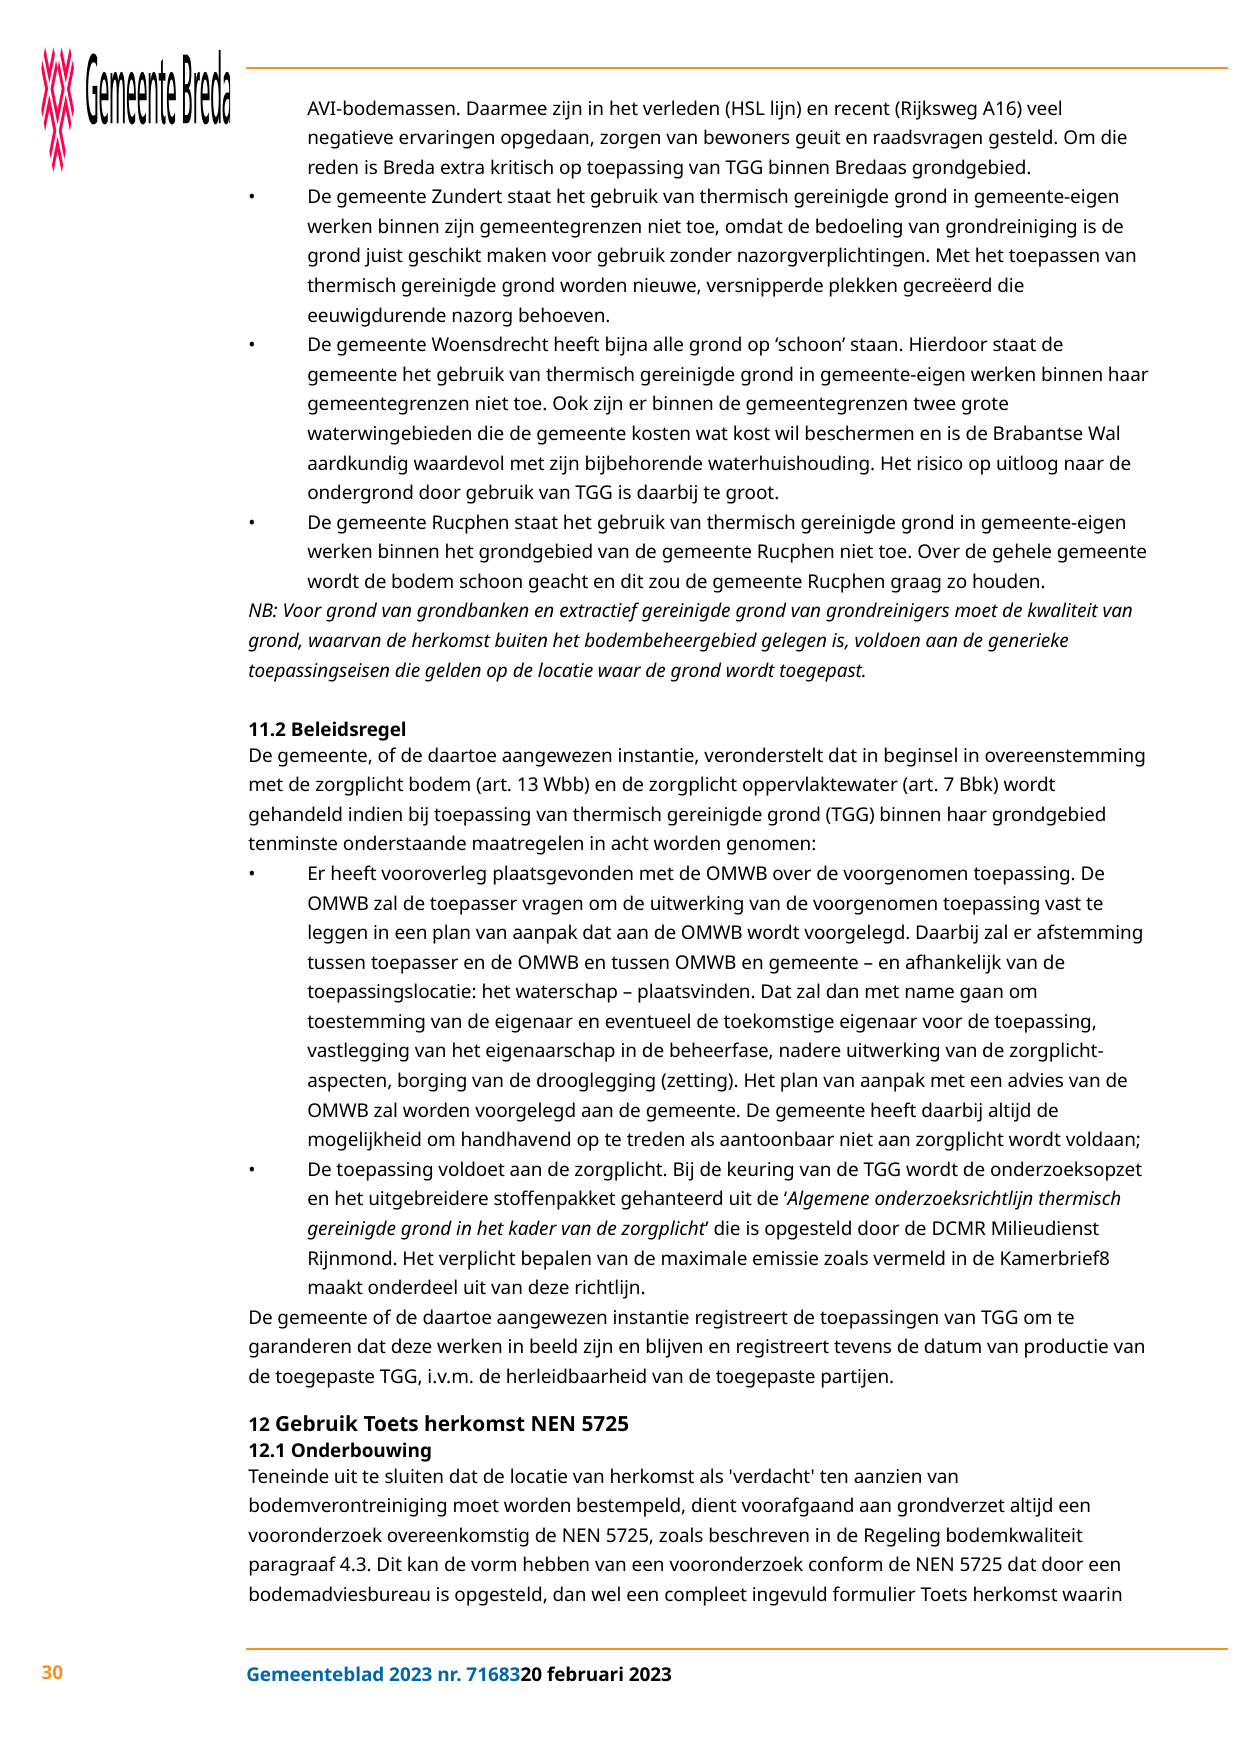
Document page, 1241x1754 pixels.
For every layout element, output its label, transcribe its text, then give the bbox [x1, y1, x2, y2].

list De gemeente Zundert staat het gebruik van thermisch gereinigde grond in gemeente-eigen werken binnen zijn gemeentegrenzen niet toe, omdat de bedoeling van grondreiniging is de grond juist geschikt maken voor gebruik zonder nazorgverplichtingen. Met het toepassen van thermisch gereinigde grond worden nieuwe, versnipperde plekken gecreëerd die eeuwigdurende nazorg behoeven. [248, 183, 1152, 328]
text NB: Voor grond van grondbanken en extractief gereinigde grond van grondreinigers moet de kwaliteit van grond, waarvan de herkomst buiten het bodembeheergebied gelegen is, voldoen aan de generieke toepassingseisen die gelden op de locatie waar de grond wordt toegepast. [248, 598, 1152, 683]
picture [41, 47, 231, 172]
text 12 Gebruik Toets herkomst NEN 5725 [248, 1409, 1152, 1437]
text 11.2 Beleidsregel [248, 716, 1152, 742]
list De gemeente Rucphen staat het gebruik van thermisch gereinigde grond in gemeente-eigen werken binnen het grondgebied van de gemeente Rucphen niet toe. Over de gehele gemeente wordt de bodem schoon geacht en dit zou de gemeente Rucphen graag zo houden. [248, 509, 1152, 594]
text De gemeente of de daartoe aangewezen instantie registreert de toepassingen van TGG om te garanderen dat deze werken in beeld zijn en blijven en registreert tevens de datum van productie van de toegepaste TGG, i.v.m. de herleidbaarheid van de toegepaste partijen. [248, 1304, 1152, 1389]
text Teneinde uit te sluiten dat de locatie van herkomst als 'verdacht' ten aanzien van bodemverontreiniging moet worden bestempeld, dient voorafgaand aan grondverzet altijd een vooronderzoek overeenkomstig de NEN 5725, zoals beschreven in de Regeling bodemkwaliteit paragraaf 4.3. Dit kan de vorm hebben van een vooronderzoek conform de NEN 5725 dat door een bodemadviesbureau is opgesteld, dan wel een compleet ingevuld formulier Toets herkomst waarin [248, 1463, 1152, 1607]
list De gemeente Woensdrecht heeft bijna alle grond op ‘schoon’ staan. Hierdoor staat de gemeente het gebruik van thermisch gereinigde grond in gemeente-eigen werken binnen haar gemeentegrenzen niet toe. Ook zijn er binnen de gemeentegrenzen twee grote waterwingebieden die de gemeente kosten wat kost wil beschermen en is de Brabantse Wal aardkundig waardevol met zijn bijbehorende waterhuishouding. Het risico op uitloog naar de ondergrond door gebruik van TGG is daarbij te groot. [248, 331, 1152, 505]
list Er heeft vooroverleg plaatsgevonden met de OMWB over de voorgenomen toepassing. De OMWB zal de toepasser vragen om de uitwerking van de voorgenomen toepassing vast te leggen in een plan van aanpak dat aan de OMWB wordt voorgelegd. Daarbij zal er afstemming tussen toepasser en de OMWB en tussen OMWB en gemeente – en afhankelijk van de toepassingslocatie: het waterschap – plaatsvinden. Dat zal dan met name gaan om toestemming van de eigenaar en eventueel de toekomstige eigenaar voor de toepassing, vastlegging van het eigenaarschap in de beheerfase, nadere uitwerking van de zorgplicht-aspecten, borging van de drooglegging (zetting). Het plan van aanpak met een advies van de OMWB zal worden voorgelegd aan de gemeente. De gemeente heeft daarbij altijd de mogelijkheid om handhavend op te treden als aantoonbaar niet aan zorgplicht wordt voldaan; [248, 860, 1152, 1152]
list AVI-bodemassen. Daarmee zijn in het verleden (HSL lijn) en recent (Rijksweg A16) veel negatieve ervaringen opgedaan, zorgen van bewoners geuit en raadsvragen gesteld. Om die reden is Breda extra kritisch op toepassing van TGG binnen Bredaas grondgebied. [248, 95, 1152, 180]
text De gemeente, of de daartoe aangewezen instantie, veronderstelt dat in beginsel in overeenstemming met de zorgplicht bodem (art. 13 Wbb) en de zorgplicht oppervlaktewater (art. 7 Bbk) wordt gehandeld indien bij toepassing van thermisch gereinigde grond (TGG) binnen haar grondgebied tenminste onderstaande maatregelen in acht worden genomen: [248, 742, 1152, 856]
text 12.1 Onderbouwing [248, 1437, 1152, 1463]
list De toepassing voldoet aan de zorgplicht. Bij de keuring van de TGG wordt de onderzoeksopzet en het uitgebreidere stoffenpakket gehanteerd uit de ‘Algemene onderzoeksrichtlijn thermisch gereinigde grond in het kader van de zorgplicht’ die is opgesteld door de DCMR Milieudienst Rijnmond. Het verplicht bepalen van de maximale emissie zoals vermeld in de Kamerbrief8 maakt onderdeel uit van deze richtlijn. [248, 1156, 1152, 1300]
